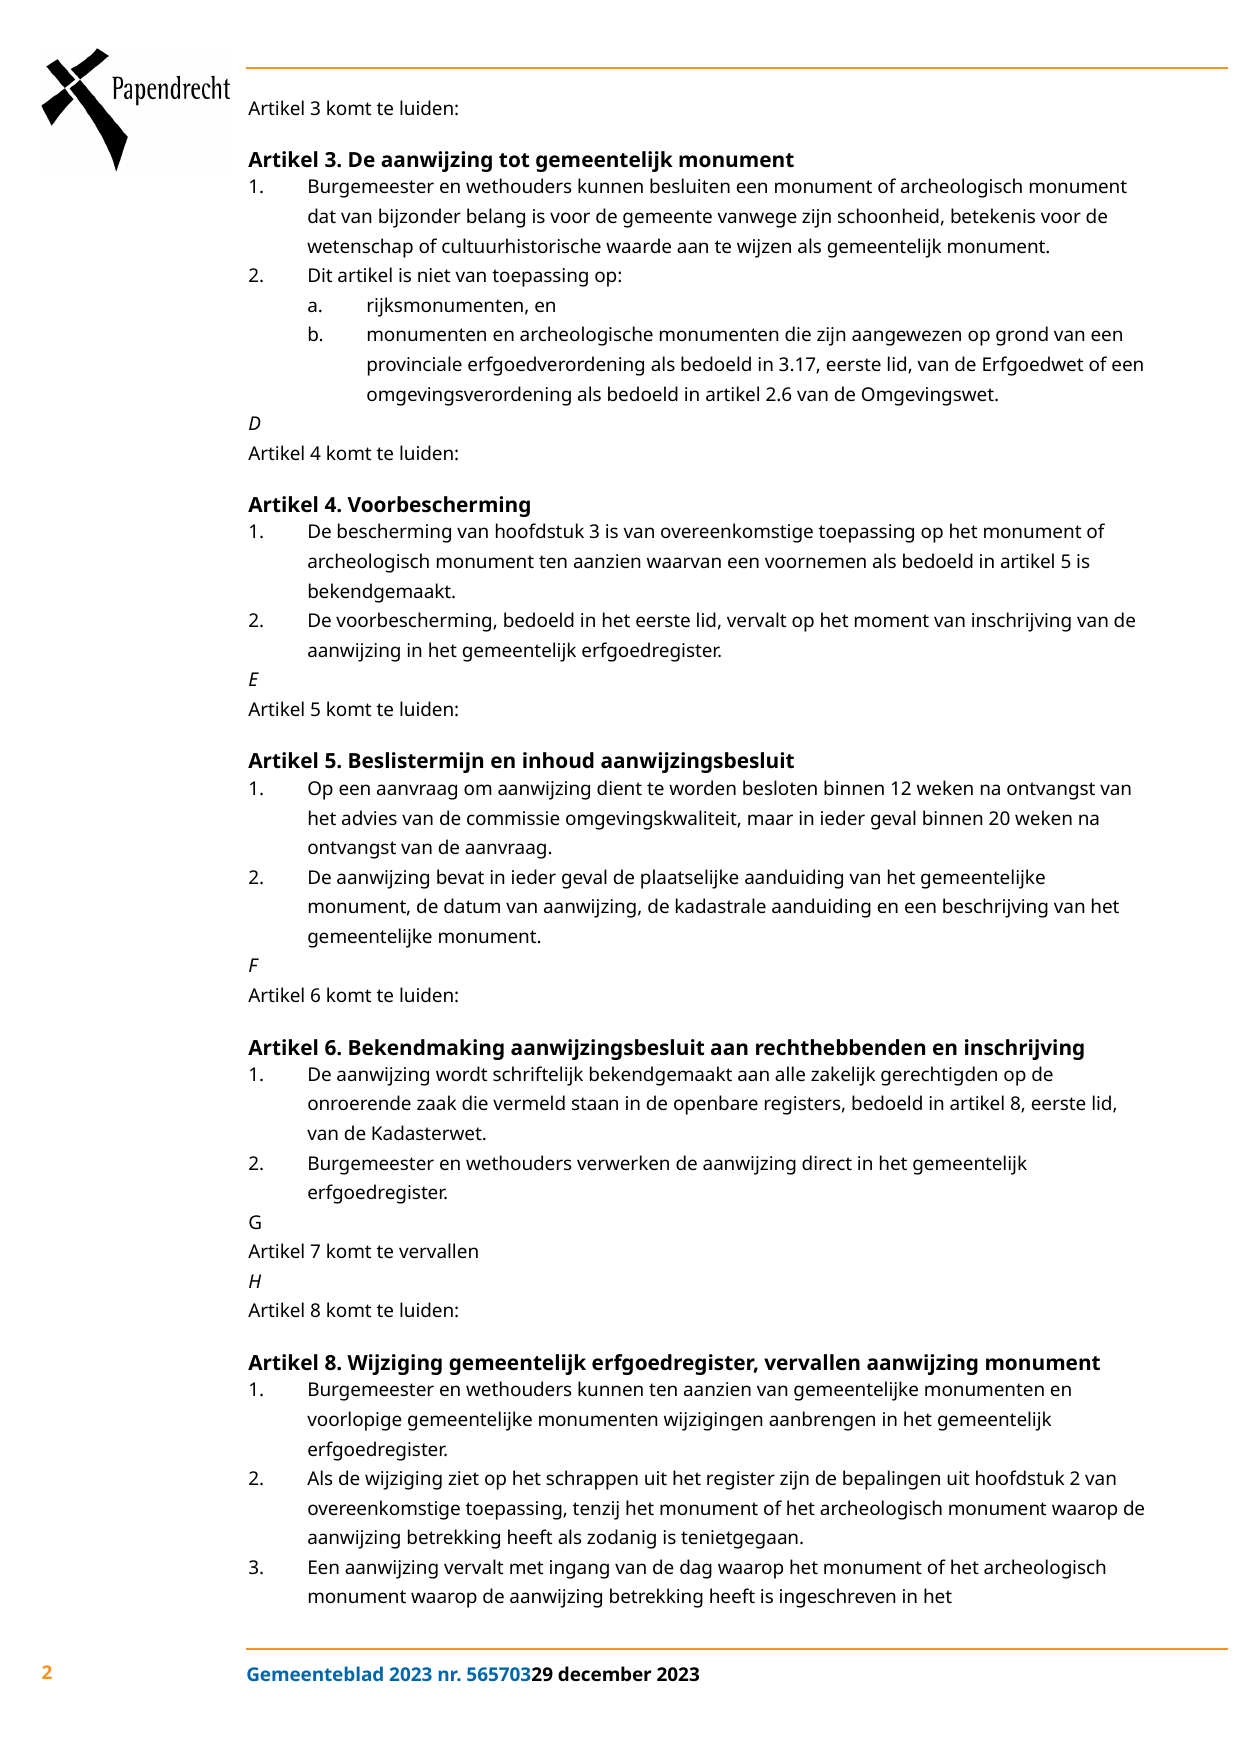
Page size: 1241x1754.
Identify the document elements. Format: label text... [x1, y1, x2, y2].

picture [41, 47, 231, 172]
text Artikel 3 komt te luiden: [248, 95, 1152, 121]
list Op een aanvraag om aanwijzing dient te worden besloten binnen 12 weken na ontvangst van het advies van de commissie omgevingskwaliteit, maar in ieder geval binnen 20 weken na ontvangst van de aanvraag. [248, 775, 1152, 860]
text Artikel 5. Beslistermijn en inhoud aanwijzingsbesluit [248, 747, 1152, 775]
text Artikel 8 komt te luiden: [248, 1298, 1152, 1323]
list De aanwijzing wordt schriftelijk bekendgemaakt aan alle zakelijk gerechtigden op de onroerende zaak die vermeld staan in de openbare registers, bedoeld in artikel 8, eerste lid, van de Kadasterwet. [248, 1061, 1152, 1146]
list Dit artikel is niet van toepassing op: [248, 262, 1152, 288]
list rijksmonumenten, en [307, 292, 1152, 318]
list Als de wijziging ziet op het schrappen uit het register zijn de bepalingen uit hoofdstuk 2 van overeenkomstige toepassing, tenzij het monument of het archeologisch monument waarop de aanwijzing betrekking heeft als zodanig is tenietgegaan. [248, 1465, 1152, 1550]
list De aanwijzing bevat in ieder geval de plaatselijke aanduiding van het gemeentelijke monument, de datum van aanwijzing, de kadastrale aanduiding en een beschrijving van het gemeentelijke monument. [248, 864, 1152, 949]
text Artikel 4 komt te luiden: [248, 440, 1152, 466]
text F [248, 953, 1152, 978]
text Artikel 5 komt te luiden: [248, 696, 1152, 722]
text Artikel 3. De aanwijzing tot gemeentelijk monument [248, 145, 1152, 174]
list monumenten en archeologische monumenten die zijn aangewezen op grond van een provinciale erfgoedverordening als bedoeld in 3.17, eerste lid, van de Erfgoedwet of een omgevingsverordening als bedoeld in artikel 2.6 van de Omgevingswet. [307, 322, 1152, 406]
text D [248, 410, 1152, 436]
text Artikel 6 komt te luiden: [248, 982, 1152, 1008]
text G [248, 1209, 1152, 1235]
text Artikel 7 komt te vervallen [248, 1238, 1152, 1264]
list Een aanwijzing vervalt met ingang van de dag waarop het monument of het archeologisch monument waarop de aanwijzing betrekking heeft is ingeschreven in het [248, 1554, 1152, 1609]
list Burgemeester en wethouders kunnen besluiten een monument of archeologisch monument dat van bijzonder belang is voor de gemeente vanwege zijn schoonheid, betekenis voor de wetenschap of cultuurhistorische waarde aan te wijzen als gemeentelijk monument. [248, 174, 1152, 258]
list De bescherming van hoofdstuk 3 is van overeenkomstige toepassing op het monument of archeologisch monument ten aanzien waarvan een voornemen als bedoeld in artikel 5 is bekendgemaakt. [248, 519, 1152, 604]
list Burgemeester en wethouders verwerken de aanwijzing direct in het gemeentelijk erfgoedregister. [248, 1150, 1152, 1205]
text E [248, 667, 1152, 692]
text H [248, 1268, 1152, 1294]
text Artikel 6. Bekendmaking aanwijzingsbesluit aan rechthebbenden en inschrijving [248, 1033, 1152, 1061]
text Artikel 8. Wijziging gemeentelijk erfgoedregister, vervallen aanwijzing monument [248, 1348, 1152, 1377]
text Artikel 4. Voorbescherming [248, 490, 1152, 519]
list Burgemeester en wethouders kunnen ten aanzien van gemeentelijke monumenten en voorlopige gemeentelijke monumenten wijzigingen aanbrengen in het gemeentelijk erfgoedregister. [248, 1377, 1152, 1461]
list De voorbescherming, bedoeld in het eerste lid, vervalt op het moment van inschrijving van de aanwijzing in het gemeentelijk erfgoedregister. [248, 607, 1152, 663]
